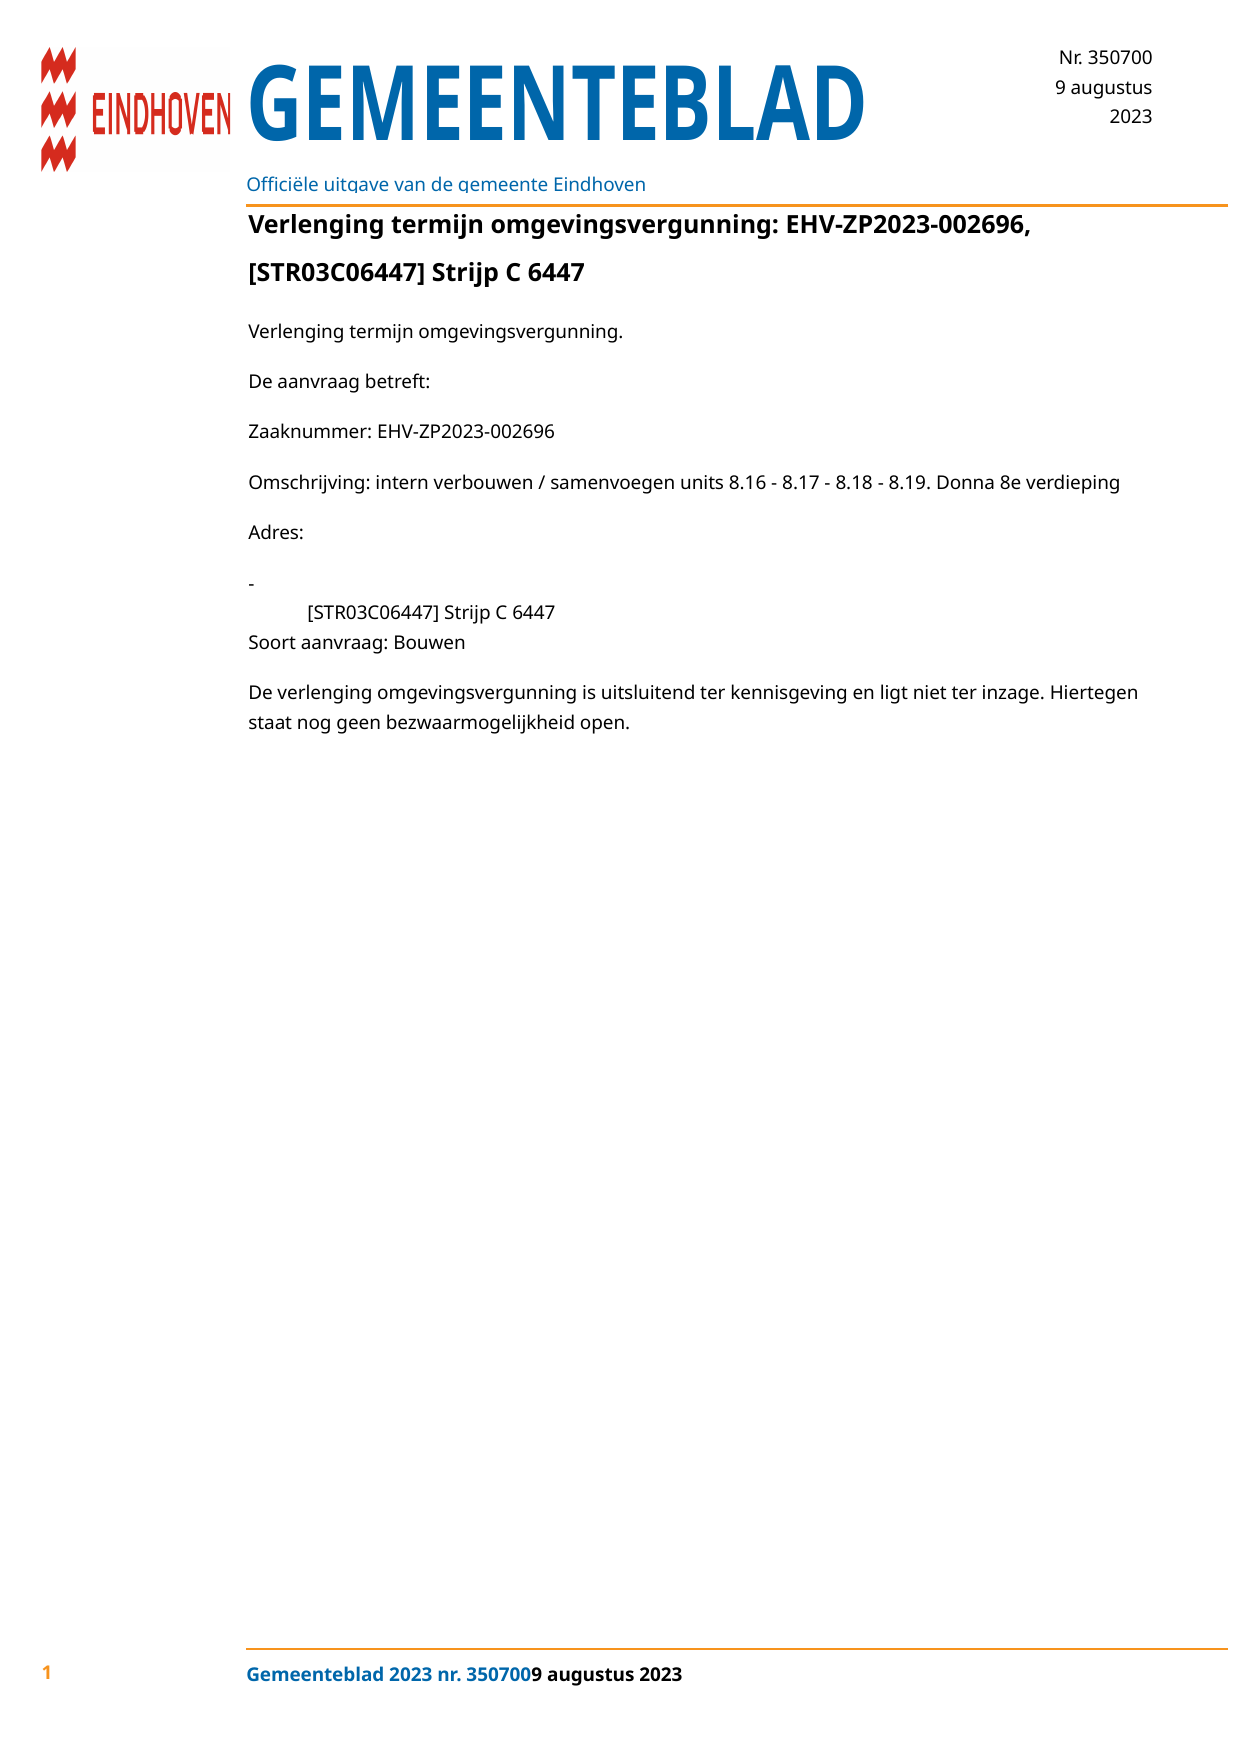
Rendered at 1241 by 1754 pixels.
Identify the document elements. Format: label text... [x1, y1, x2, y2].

text Omschrijving: intern verbouwen / samenvoegen units 8.16 - 8.17 - 8.18 - 8.19. Donna 8e verdieping [248, 469, 1152, 495]
picture [41, 47, 231, 172]
text Verlenging termijn omgevingsvergunning: EHV-ZP2023-002696, [STR03C06447] Strijp C 6447 [248, 207, 1152, 288]
text De aanvraag betreft: [248, 368, 1152, 394]
text Zaaknummer: EHV-ZP2023-002696 [248, 419, 1152, 444]
text Soort aanvraag: Bouwen [248, 629, 1152, 655]
text Adres: [248, 519, 1152, 545]
list [STR03C06447] Strijp C 6447 [248, 599, 1152, 625]
text Verlenging termijn omgevingsvergunning. [248, 318, 1152, 344]
text De verlenging omgevingsvergunning is uitsluitend ter kennisgeving en ligt niet ter inzage. Hiertegen staat nog geen bezwaarmogelijkheid open. [248, 679, 1152, 735]
